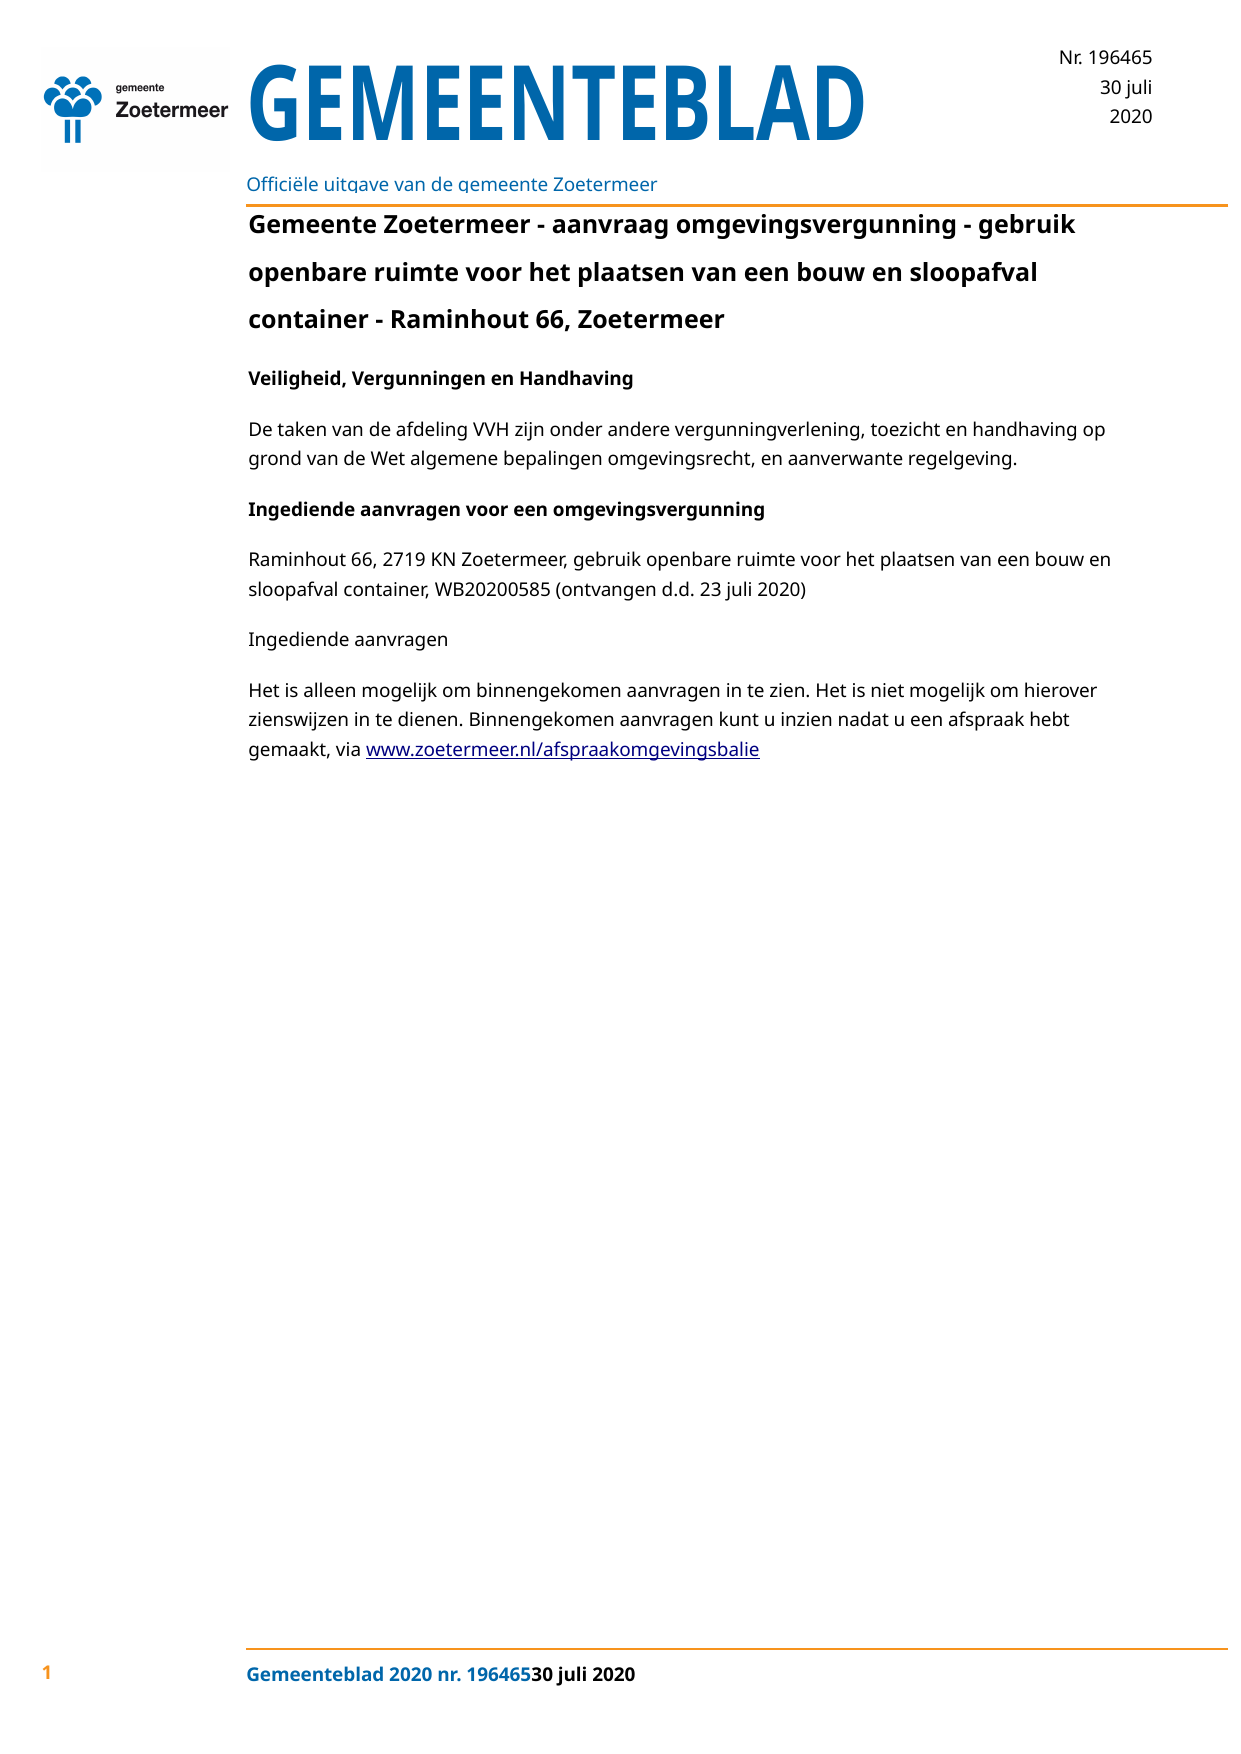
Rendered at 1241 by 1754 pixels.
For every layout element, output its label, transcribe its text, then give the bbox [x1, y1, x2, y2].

text Gemeente Zoetermeer - aanvraag omgevingsvergunning - gebruik openbare ruimte voor het plaatsen van een bouw en sloopafval container - Raminhout 66, Zoetermeer [248, 207, 1152, 336]
text Het is alleen mogelijk om binnengekomen aanvragen in te zien. Het is niet mogelijk om hierover zienswijzen in te dienen. Binnengekomen aanvragen kunt u inzien nadat u een afspraak hebt gemaakt, via www.zoetermeer.nl/afspraakomgevingsbalie [248, 677, 1152, 762]
text De taken van de afdeling VVH zijn onder andere vergunningverlening, toezicht en handhaving op grond van de Wet algemene bepalingen omgevingsrecht, en aanverwante regelgeving. [248, 416, 1152, 471]
text Ingediende aanvragen [248, 626, 1152, 652]
picture [41, 47, 231, 172]
text Raminhout 66, 2719 KN Zoetermeer, gebruik openbare ruimte voor het plaatsen van een bouw en sloopafval container, WB20200585 (ontvangen d.d. 23 juli 2020) [248, 546, 1152, 602]
text Veiligheid, Vergunningen en Handhaving [248, 366, 1152, 391]
text Ingediende aanvragen voor een omgevingsvergunning [248, 496, 1152, 522]
